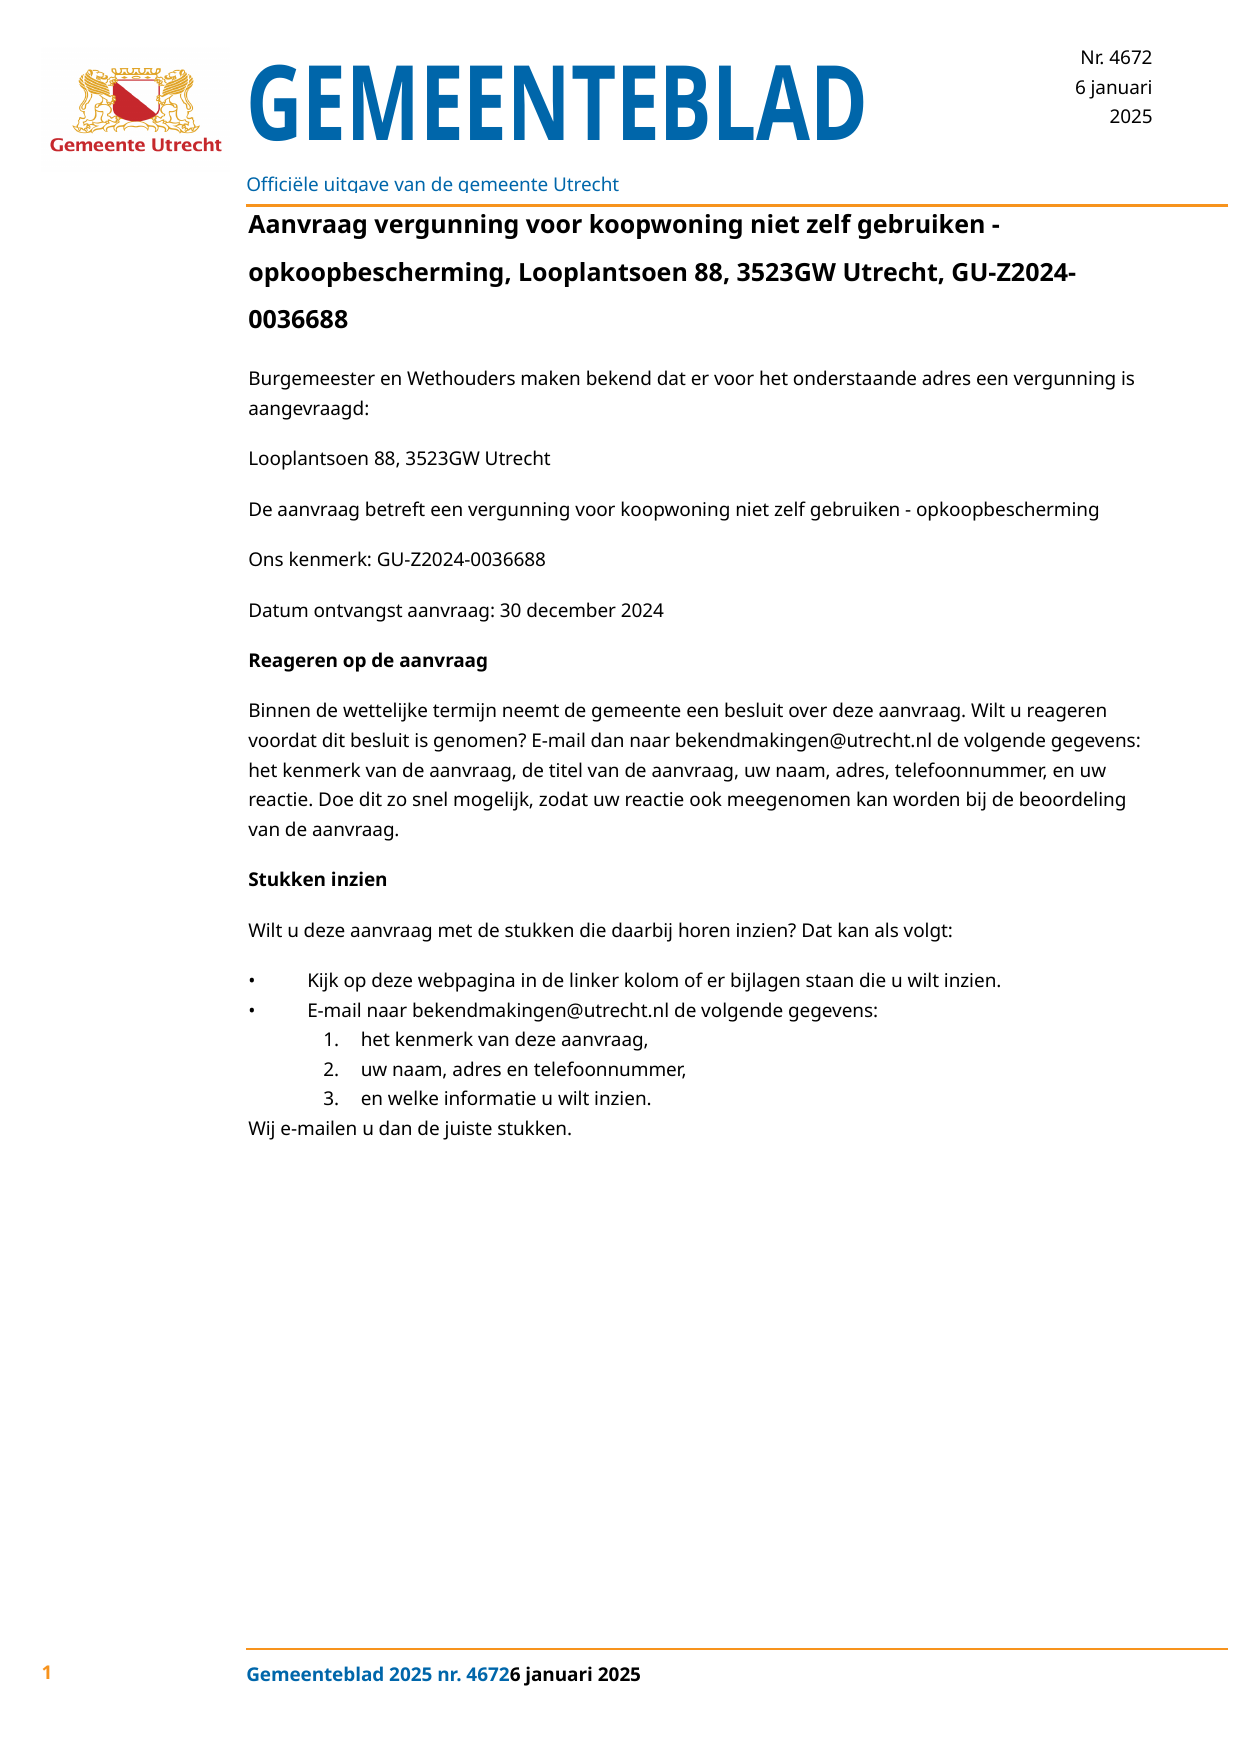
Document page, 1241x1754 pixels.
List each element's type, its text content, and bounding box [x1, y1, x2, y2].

text De aanvraag betreft een vergunning voor koopwoning niet zelf gebruiken - opkoopbescherming [248, 496, 1152, 522]
text Burgemeester en Wethouders maken bekend dat er voor het onderstaande adres een vergunning is aangevraagd: [248, 366, 1152, 421]
text Ons kenmerk: GU-Z2024-0036688 [248, 546, 1152, 572]
text Wij e-mailen u dan de juiste stukken. [248, 1115, 1152, 1141]
list Kijk op deze webpagina in de linker kolom of er bijlagen staan die u wilt inzien. [248, 967, 1152, 993]
list het kenmerk van deze aanvraag, [323, 1026, 1152, 1052]
list uw naam, adres en telefoonnummer, [323, 1056, 1152, 1082]
text Looplantsoen 88, 3523GW Utrecht [248, 446, 1152, 471]
text Stukken inzien [248, 866, 1152, 892]
list E-mail naar bekendmakingen@utrecht.nl de volgende gegevens: [248, 997, 1152, 1022]
text Aanvraag vergunning voor koopwoning niet zelf gebruiken - opkoopbescherming, Looplantsoen 88, 3523GW Utrecht, GU-Z2024-0036688 [248, 207, 1152, 336]
picture [41, 47, 231, 172]
text Datum ontvangst aanvraag: 30 december 2024 [248, 597, 1152, 622]
text Wilt u deze aanvraag met de stukken die daarbij horen inzien? Dat kan als volgt: [248, 917, 1152, 942]
text Reageren op de aanvraag [248, 647, 1152, 673]
list en welke informatie u wilt inzien. [323, 1086, 1152, 1111]
text Binnen de wettelijke termijn neemt de gemeente een besluit over deze aanvraag. Wilt u reageren voordat dit besluit is genomen? E-mail dan naar bekendmakingen@utrecht.nl de volgende gegevens: het kenmerk van de aanvraag, de titel van de aanvraag, uw naam, adres, telefoonnummer, en uw reactie. Doe dit zo snel mogelijk, zodat uw reactie ook meegenomen kan worden bij de beoordeling van de aanvraag. [248, 698, 1152, 842]
